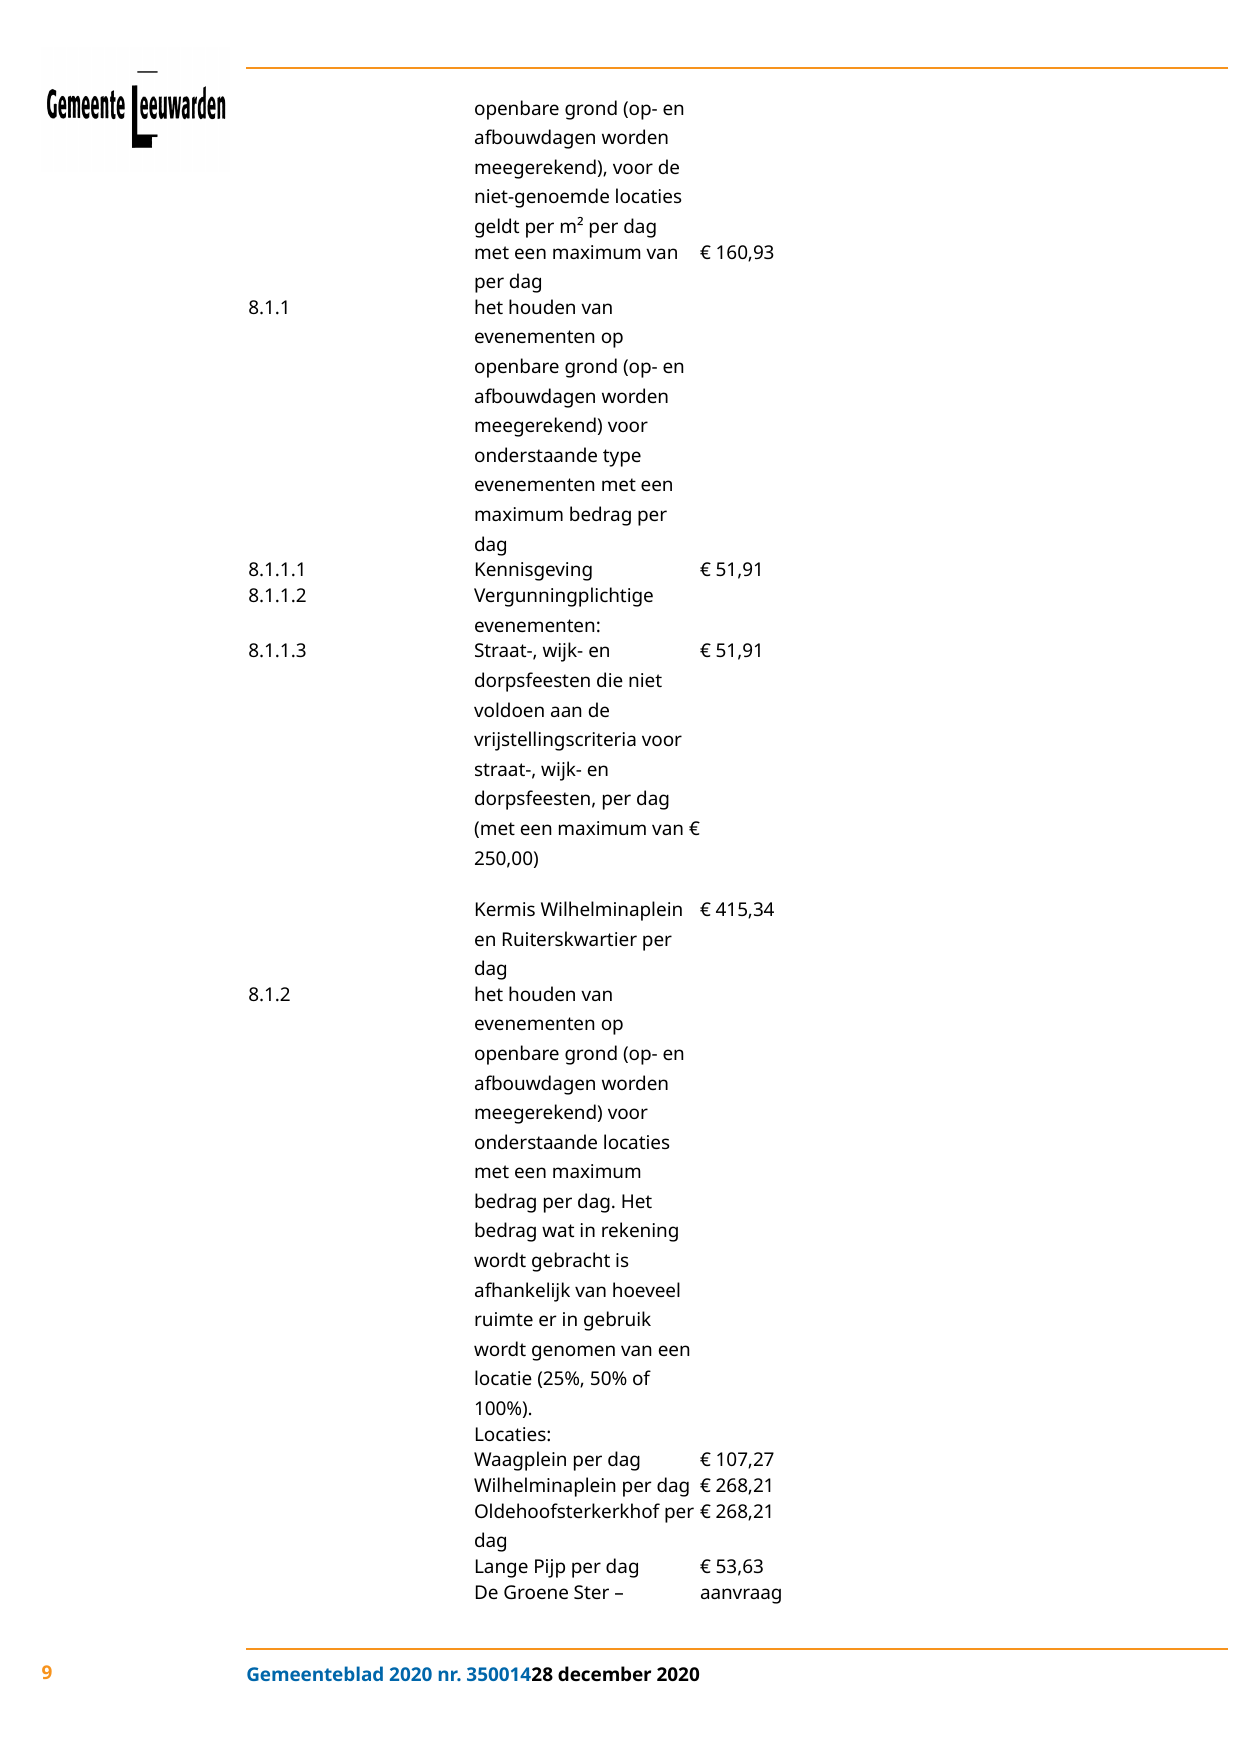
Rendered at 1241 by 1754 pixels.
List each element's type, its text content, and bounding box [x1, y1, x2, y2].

table_cell [248, 870, 474, 896]
table_cell [248, 1579, 474, 1605]
table_cell [248, 239, 474, 294]
table_cell Oldehoofsterkerkhof per dag [474, 1498, 700, 1553]
table_cell Vergunningplichtige evenementen: [474, 582, 700, 638]
table_cell [700, 981, 926, 1421]
table_cell het houden van evenementen op openbare grond (op- en afbouwdagen worden meegerekend) voor onderstaande locaties met een maximum bedrag per dag. Het bedrag wat in rekening wordt gebracht is afhankelijk van hoeveel ruimte er in gebruik wordt genomen van een locatie (25%, 50% of 100%). [474, 981, 700, 1421]
table_cell [248, 896, 474, 981]
table_cell Straat-, wijk- en dorpsfeesten die niet voldoen aan de vrijstellingscriteria voor straat-, wijk- en dorpsfeesten, per dag (met een maximum van € 250,00) [474, 638, 700, 870]
table_cell Locaties: [474, 1421, 700, 1447]
table_cell het houden van evenementen op openbare grond (op- en afbouwdagen worden meegerekend) voor onderstaande type evenementen met een maximum bedrag per dag [474, 294, 700, 557]
table_cell € 51,91 [700, 638, 926, 870]
table_cell Wilhelminaplein per dag [474, 1473, 700, 1498]
table_cell met een maximum van per dag [474, 239, 700, 294]
table_cell 8.1.1.2 [248, 582, 474, 638]
table_cell Waagplein per dag [474, 1447, 700, 1472]
table_cell [248, 1473, 474, 1498]
table_cell [700, 582, 926, 638]
table_cell [248, 1447, 474, 1472]
table_cell € 107,27 [700, 1447, 926, 1472]
table_cell [248, 95, 474, 239]
table_cell aanvraag [700, 1579, 926, 1605]
table_cell Lange Pijp per dag [474, 1554, 700, 1579]
table_cell [248, 1554, 474, 1579]
table_cell Kermis Wilhelminaplein en Ruiterskwartier per dag [474, 896, 700, 981]
table_cell [248, 1421, 474, 1447]
table_cell 8.1.1 [248, 294, 474, 557]
table_cell De Groene Ster – [474, 1579, 700, 1605]
table_cell [248, 1498, 474, 1553]
picture [41, 47, 231, 172]
table_cell € 53,63 [700, 1554, 926, 1579]
table_cell 8.1.2 [248, 981, 474, 1421]
table_cell € 268,21 [700, 1498, 926, 1553]
table_cell € 268,21 [700, 1473, 926, 1498]
table_cell 8.1.1.1 [248, 557, 474, 582]
table_cell [700, 95, 926, 239]
table_cell € 160,93 [700, 239, 926, 294]
table_cell [474, 870, 700, 896]
table_cell [700, 1421, 926, 1447]
table_cell € 415,34 [700, 896, 926, 981]
table_cell 8.1.1.3 [248, 638, 474, 870]
table_cell openbare grond (op- en afbouwdagen worden meegerekend), voor de niet-genoemde locaties geldt per m² per dag [474, 95, 700, 239]
table_cell Kennisgeving [474, 557, 700, 582]
table_cell [700, 294, 926, 557]
table_cell [700, 870, 926, 896]
table_cell € 51,91 [700, 557, 926, 582]
